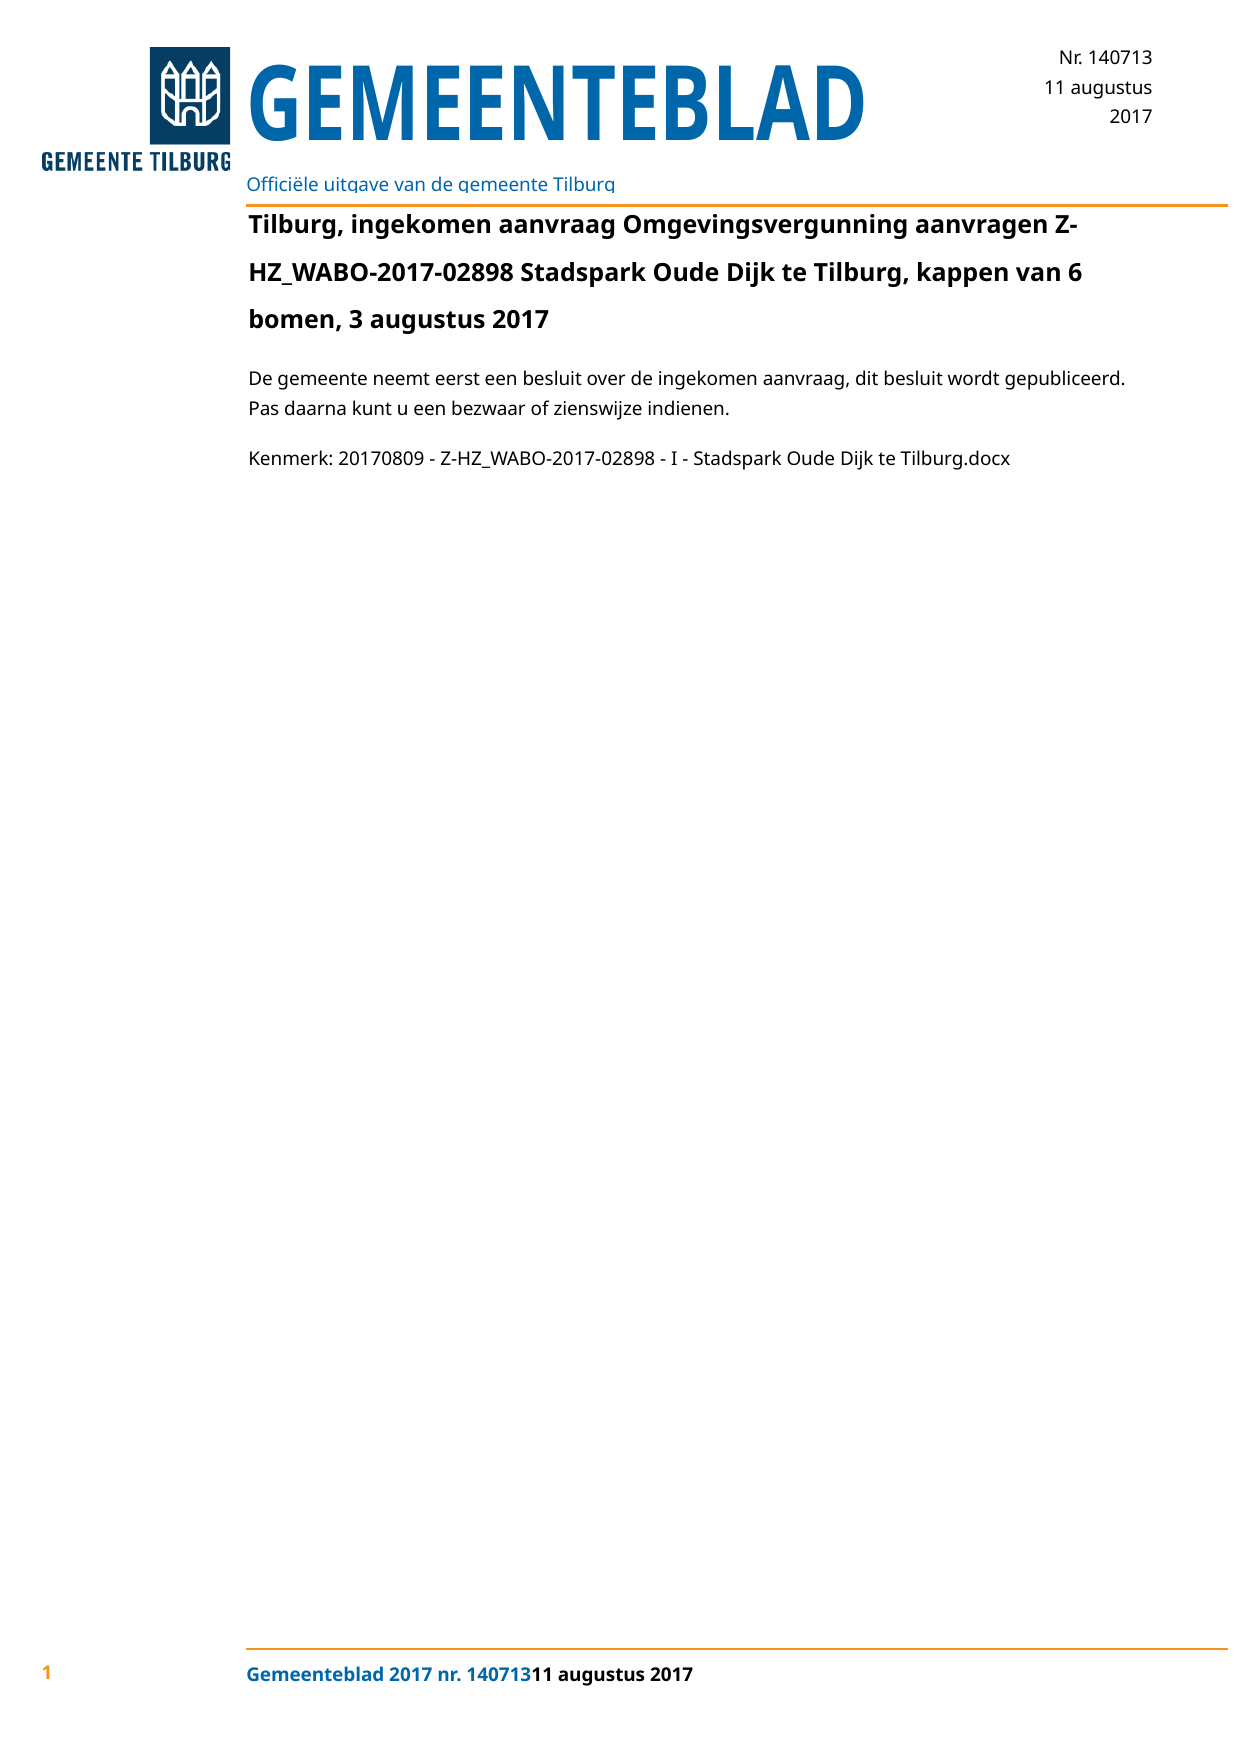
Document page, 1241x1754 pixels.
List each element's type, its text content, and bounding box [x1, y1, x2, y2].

text Tilburg, ingekomen aanvraag Omgevingsvergunning aanvragen Z-HZ_WABO-2017-02898 Stadspark Oude Dijk te Tilburg, kappen van 6 bomen, 3 augustus 2017 [248, 207, 1152, 336]
picture [41, 47, 231, 172]
text De gemeente neemt eerst een besluit over de ingekomen aanvraag, dit besluit wordt gepubliceerd. Pas daarna kunt u een bezwaar of zienswijze indienen. [248, 366, 1152, 421]
text Kenmerk: 20170809 - Z-HZ_WABO-2017-02898 - I - Stadspark Oude Dijk te Tilburg.docx [248, 446, 1152, 471]
